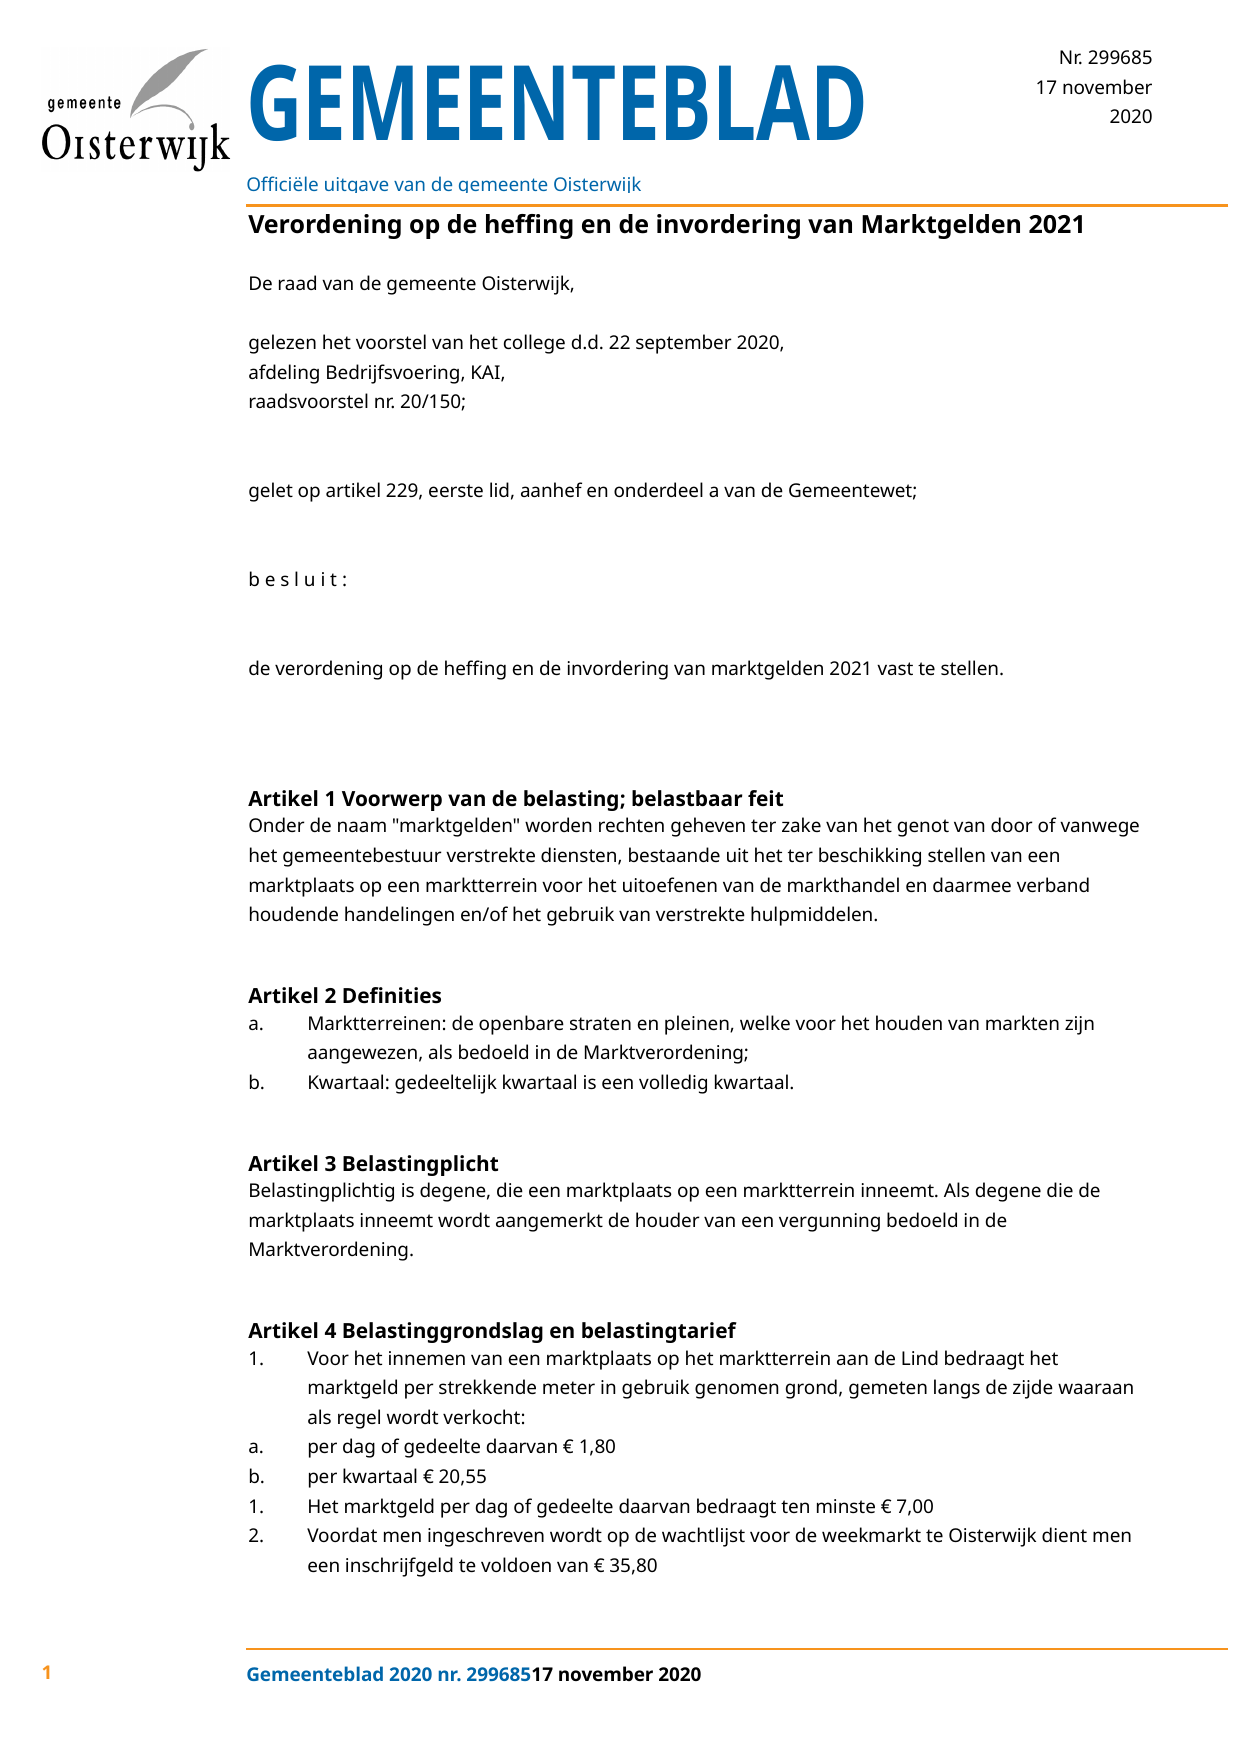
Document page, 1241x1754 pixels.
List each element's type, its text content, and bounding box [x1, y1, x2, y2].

text raadsvoorstel nr. 20/150; [248, 389, 1152, 414]
text Belastingplichtig is degene, die een marktplaats op een marktterrein inneemt. Als degene die de marktplaats inneemt wordt aangemerkt de houder van een vergunning bedoeld in de Marktverordening. [248, 1177, 1152, 1262]
picture [41, 47, 231, 172]
text gelezen het voorstel van het college d.d. 22 september 2020, [248, 329, 1152, 355]
list Voor het innemen van een marktplaats op het marktterrein aan de Lind bedraagt het marktgeld per strekkende meter in gebruik genomen grond, gemeten langs de zijde waaraan als regel wordt verkocht: [248, 1345, 1152, 1430]
list Marktterreinen: de openbare straten en pleinen, welke voor het houden van markten zijn aangewezen, als bedoeld in de Marktverordening; [248, 1010, 1152, 1065]
text Artikel 3 Belastingplicht [248, 1149, 1152, 1177]
text Artikel 1 Voorwerp van de belasting; belastbaar feit [248, 784, 1152, 813]
text b e s l u i t : [248, 566, 1152, 592]
list Het marktgeld per dag of gedeelte daarvan bedraagt ten minste € 7,00 [248, 1493, 1152, 1519]
text de verordening op de heffing en de invordering van marktgelden 2021 vast te stellen. [248, 655, 1152, 681]
text gelet op artikel 229, eerste lid, aanhef en onderdeel a van de Gemeentewet; [248, 477, 1152, 503]
list per kwartaal € 20,55 [248, 1463, 1152, 1489]
text Artikel 4 Belastinggrondslag en belastingtarief [248, 1317, 1152, 1345]
text De raad van de gemeente Oisterwijk, [248, 270, 1152, 296]
text afdeling Bedrijfsvoering, KAI, [248, 359, 1152, 385]
list Voordat men ingeschreven wordt op de wachtlijst voor de weekmarkt te Oisterwijk dient men een inschrijfgeld te voldoen van € 35,80 [248, 1522, 1152, 1578]
text Verordening op de heffing en de invordering van Marktgelden 2021 [248, 207, 1152, 241]
list Kwartaal: gedeeltelijk kwartaal is een volledig kwartaal. [248, 1069, 1152, 1095]
text Onder de naam "marktgelden" worden rechten geheven ter zake van het genot van door of vanwege het gemeentebestuur verstrekte diensten, bestaande uit het ter beschikking stellen van een marktplaats op een marktterrein voor het uitoefenen van de markthandel en daarmee verband houdende handelingen en/of het gebruik van verstrekte hulpmiddelen. [248, 813, 1152, 927]
text Artikel 2 Definities [248, 981, 1152, 1010]
list per dag of gedeelte daarvan € 1,80 [248, 1434, 1152, 1459]
